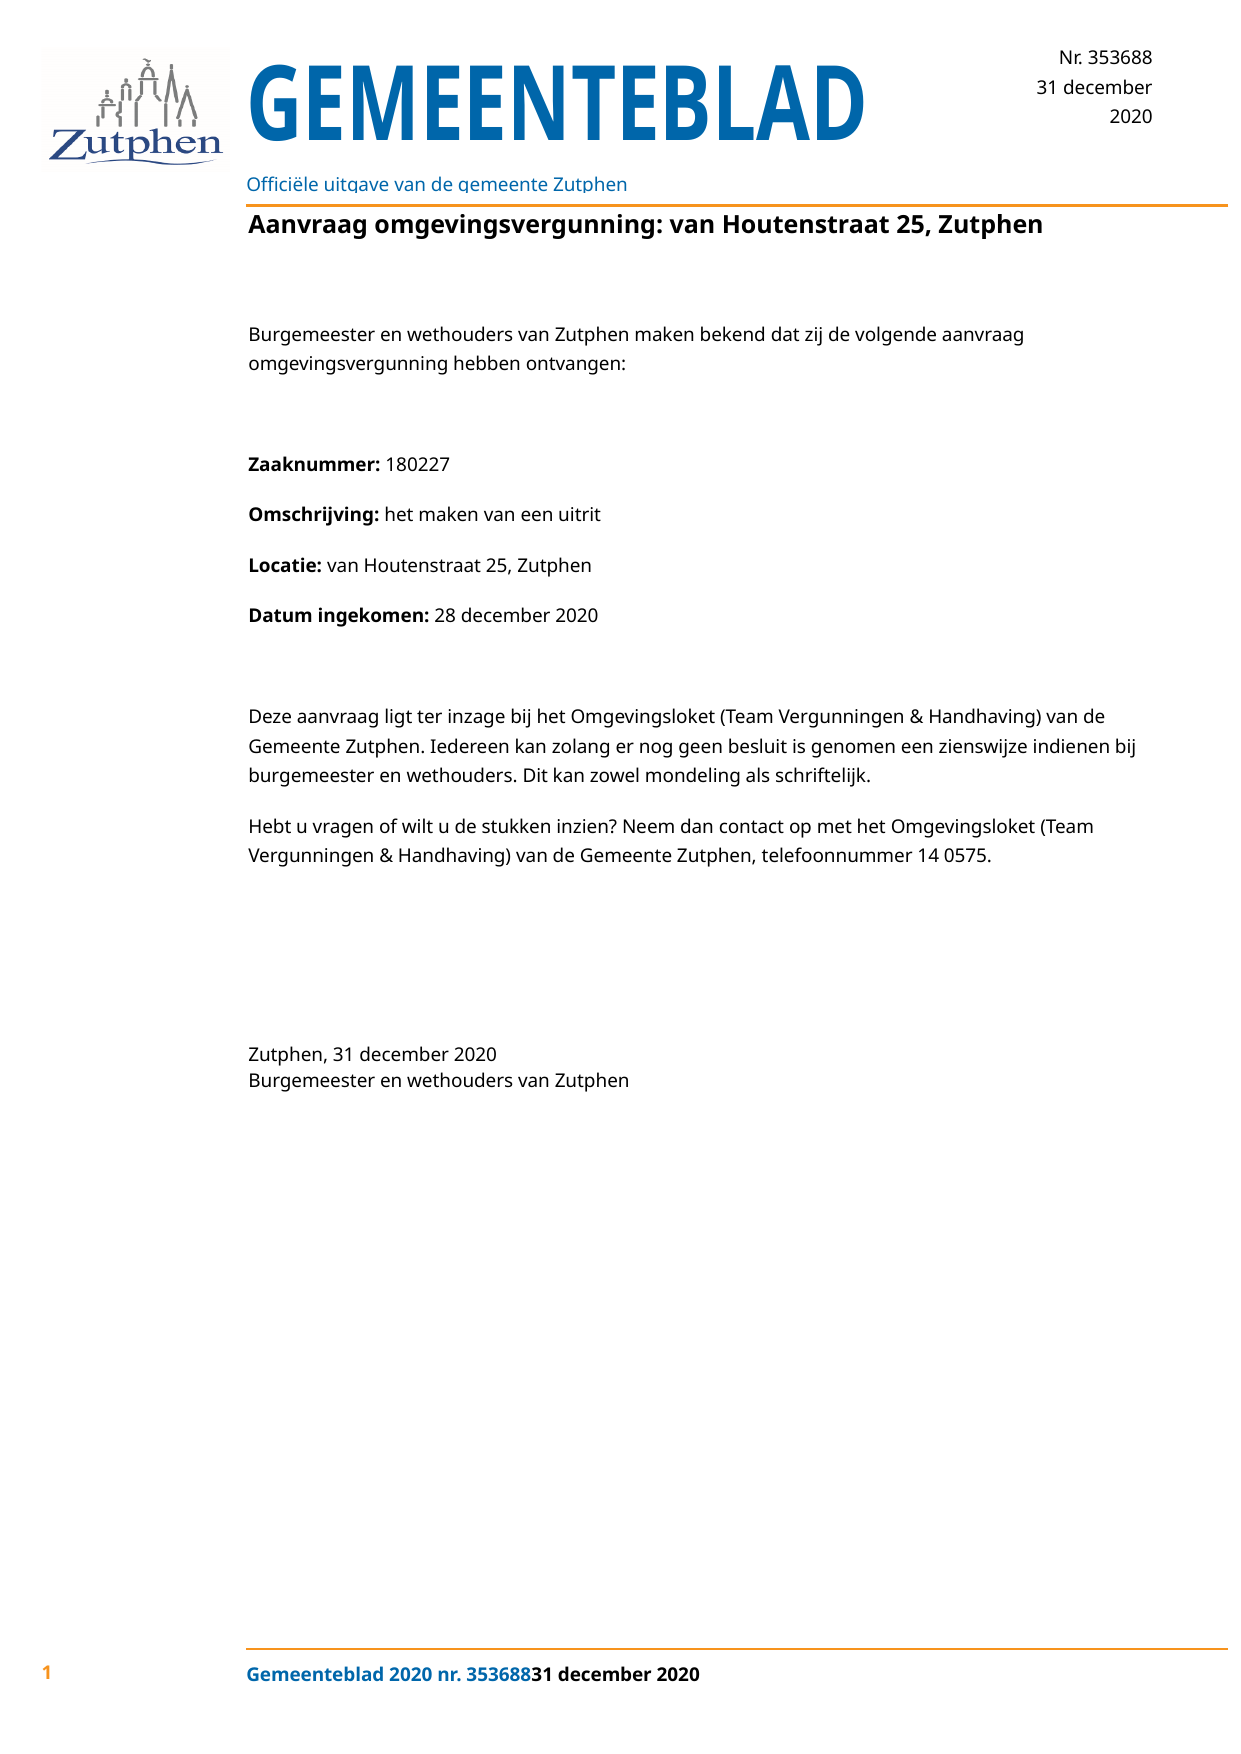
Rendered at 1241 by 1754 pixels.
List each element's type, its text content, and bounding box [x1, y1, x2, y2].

text Datum ingekomen: 28 december 2020 [248, 602, 1152, 628]
text Burgemeester en wethouders van Zutphen maken bekend dat zij de volgende aanvraag omgevingsvergunning hebben ontvangen: [248, 321, 1152, 376]
picture [41, 47, 231, 172]
text Burgemeester en wethouders van Zutphen [248, 1067, 1152, 1093]
text Aanvraag omgevingsvergunning: van Houtenstraat 25, Zutphen [248, 207, 1152, 241]
text Zutphen, 31 december 2020 [248, 1041, 1152, 1067]
text Hebt u vragen of wilt u de stukken inzien? Neem dan contact op met het Omgevingsloket (Team Vergunningen & Handhaving) van de Gemeente Zutphen, telefoonnummer 14 0575. [248, 813, 1152, 868]
text Locatie: van Houtenstraat 25, Zutphen [248, 552, 1152, 578]
text Deze aanvraag ligt ter inzage bij het Omgevingsloket (Team Vergunningen & Handhaving) van de Gemeente Zutphen. Iedereen kan zolang er nog geen besluit is genomen een zienswijze indienen bij burgemeester en wethouders. Dit kan zowel mondeling als schriftelijk. [248, 703, 1152, 788]
text Omschrijving: het maken van een uitrit [248, 502, 1152, 527]
text Zaaknummer: 180227 [248, 451, 1152, 477]
